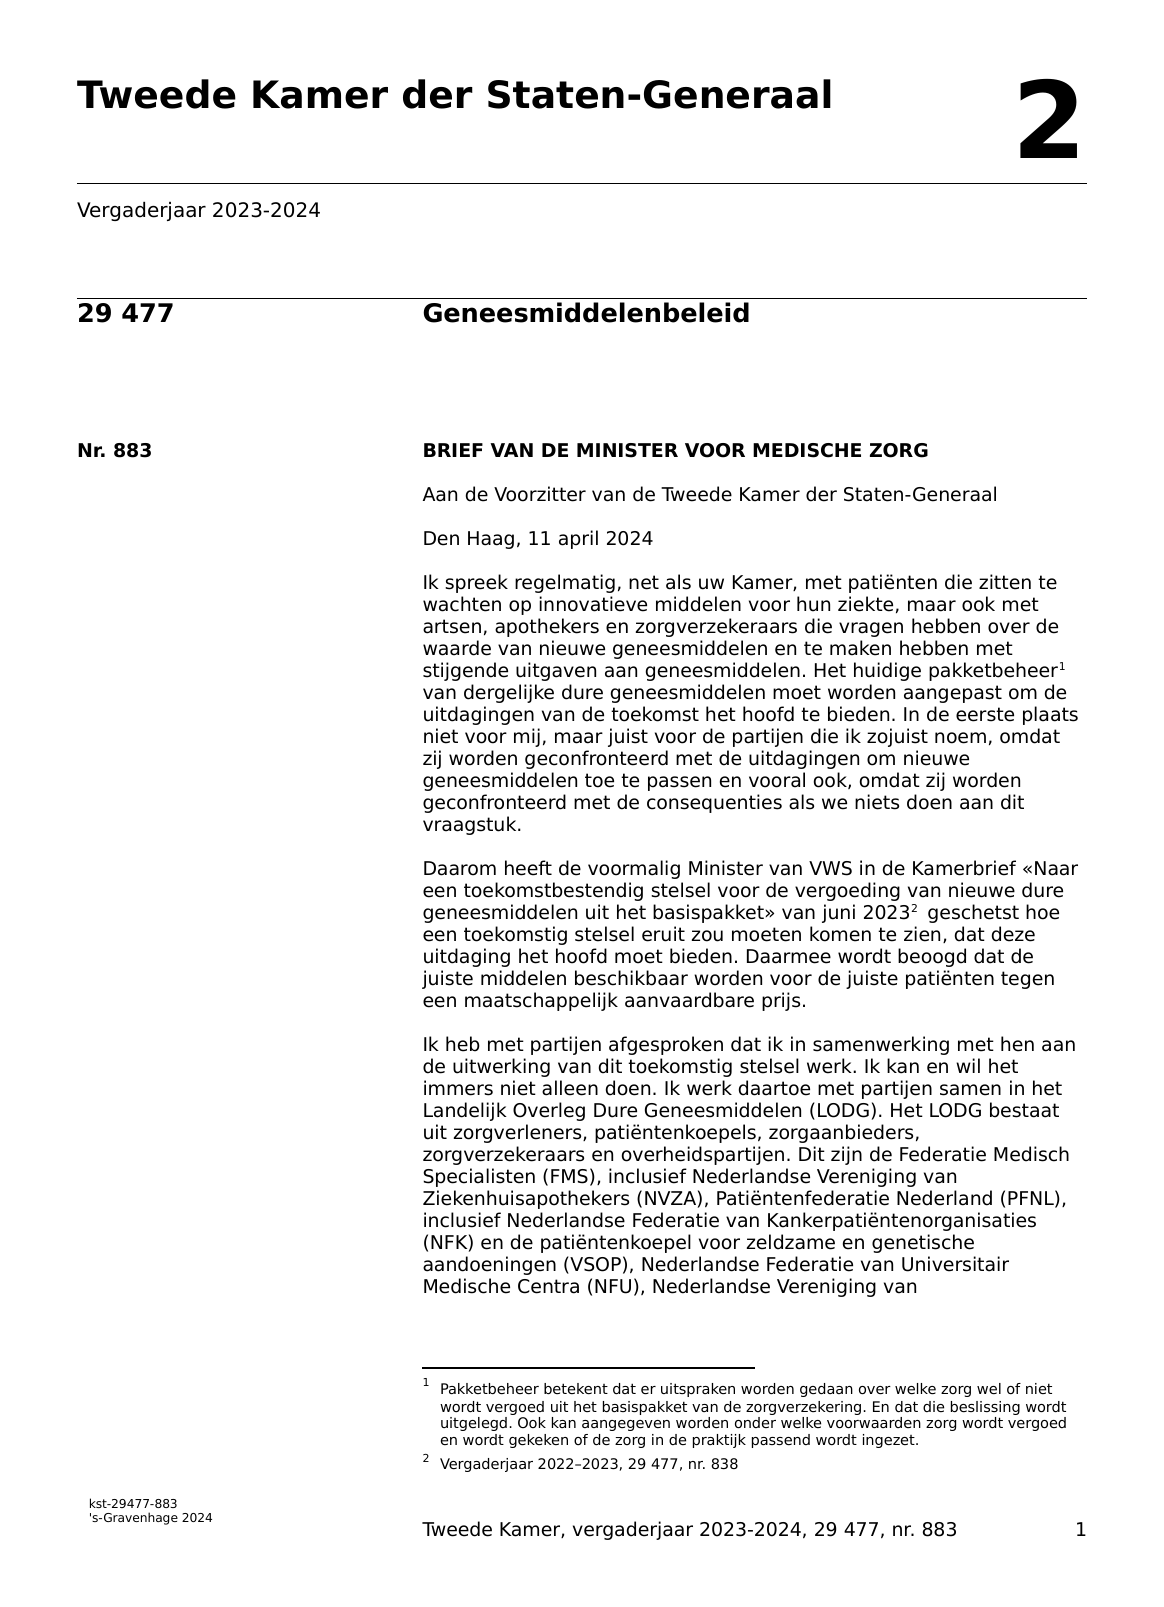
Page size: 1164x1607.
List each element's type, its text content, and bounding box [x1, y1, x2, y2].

subtitle Nr. 883 BRIEF VAN DE MINISTER VOOR MEDISCHE ZORG [77, 440, 1087, 462]
subtitle 29 477 Geneesmiddelenbeleid [77, 299, 1087, 329]
text Pakketbeheer betekent dat er uitspraken worden gedaan over welke zorg wel of niet wordt vergoed uit het basispakket van de zorgverzekering. En dat die beslissing wordt uitgelegd. Ook kan aangegeven worden onder welke voorwaarden zorg wordt vergoed en wordt gekeken of de zorg in de praktijk passend wordt ingezet. [422, 1377, 1087, 1449]
text Den Haag, 11 april 2024 [422, 528, 1087, 550]
text Daarom heeft de voormalig Minister van VWS in de Kamerbrief «Naar een toekomstbestendig stelsel voor de vergoeding van nieuwe dure geneesmiddelen uit het basispakket» van juni 2023 geschetst hoe een toekomstig stelsel eruit zou moeten komen te zien, dat deze uitdaging het hoofd moet bieden. Daarmee wordt beoogd dat de juiste middelen beschikbaar worden voor de juiste patiënten tegen een maatschappelijk aanvaardbare prijs. [422, 858, 1087, 1012]
text 's-Gravenhage 2024 [88, 1511, 323, 1525]
text Aan de Voorzitter van de Tweede Kamer der Staten-Generaal [422, 484, 1087, 506]
table_header 2 [886, 59, 1087, 183]
text Ik heb met partijen afgesproken dat ik in samenwerking met hen aan de uitwerking van dit toekomstig stelsel werk. Ik kan en wil het immers niet alleen doen. Ik werk daartoe met partijen samen in het Landelijk Overleg Dure Geneesmiddelen (LODG). Het LODG bestaat uit zorgverleners, patiëntenkoepels, zorgaanbieders, zorgverzekeraars en overheidspartijen. Dit zijn de Federatie Medisch Specialisten (FMS), inclusief Nederlandse Vereniging van Ziekenhuisapothekers (NVZA), Patiëntenfederatie Nederland (PFNL), inclusief Nederlandse Federatie van Kankerpatiëntenorganisaties (NFK) en de patiëntenkoepel voor zeldzame en genetische aandoeningen (VSOP), Nederlandse Federatie van Universitair Medische Centra (NFU), Nederlandse Vereniging van [422, 1034, 1087, 1298]
table_cell Vergaderjaar 2023-2024 [77, 184, 1087, 298]
text Vergaderjaar 2022–2023, 29 477, nr. 838 [422, 1452, 1087, 1474]
text Ik spreek regelmatig, net als uw Kamer, met patiënten die zitten te wachten op innovatieve middelen voor hun ziekte, maar ook met artsen, apothekers en zorgverzekeraars die vragen hebben over de waarde van nieuwe geneesmiddelen en te maken hebben met stijgende uitgaven aan geneesmiddelen. Het huidige pakketbeheer van dergelijke dure geneesmiddelen moet worden aangepast om de uitdagingen van de toekomst het hoofd te bieden. In de eerste plaats niet voor mij, maar juist voor de partijen die ik zojuist noem, omdat zij worden geconfronteerd met de uitdagingen om nieuwe geneesmiddelen toe te passen en vooral ook, omdat zij worden geconfronteerd met de consequenties als we niets doen aan dit vraagstuk. [422, 572, 1087, 836]
table_header Tweede Kamer der Staten-Generaal [77, 59, 886, 183]
text kst-29477-883 [88, 1497, 323, 1511]
